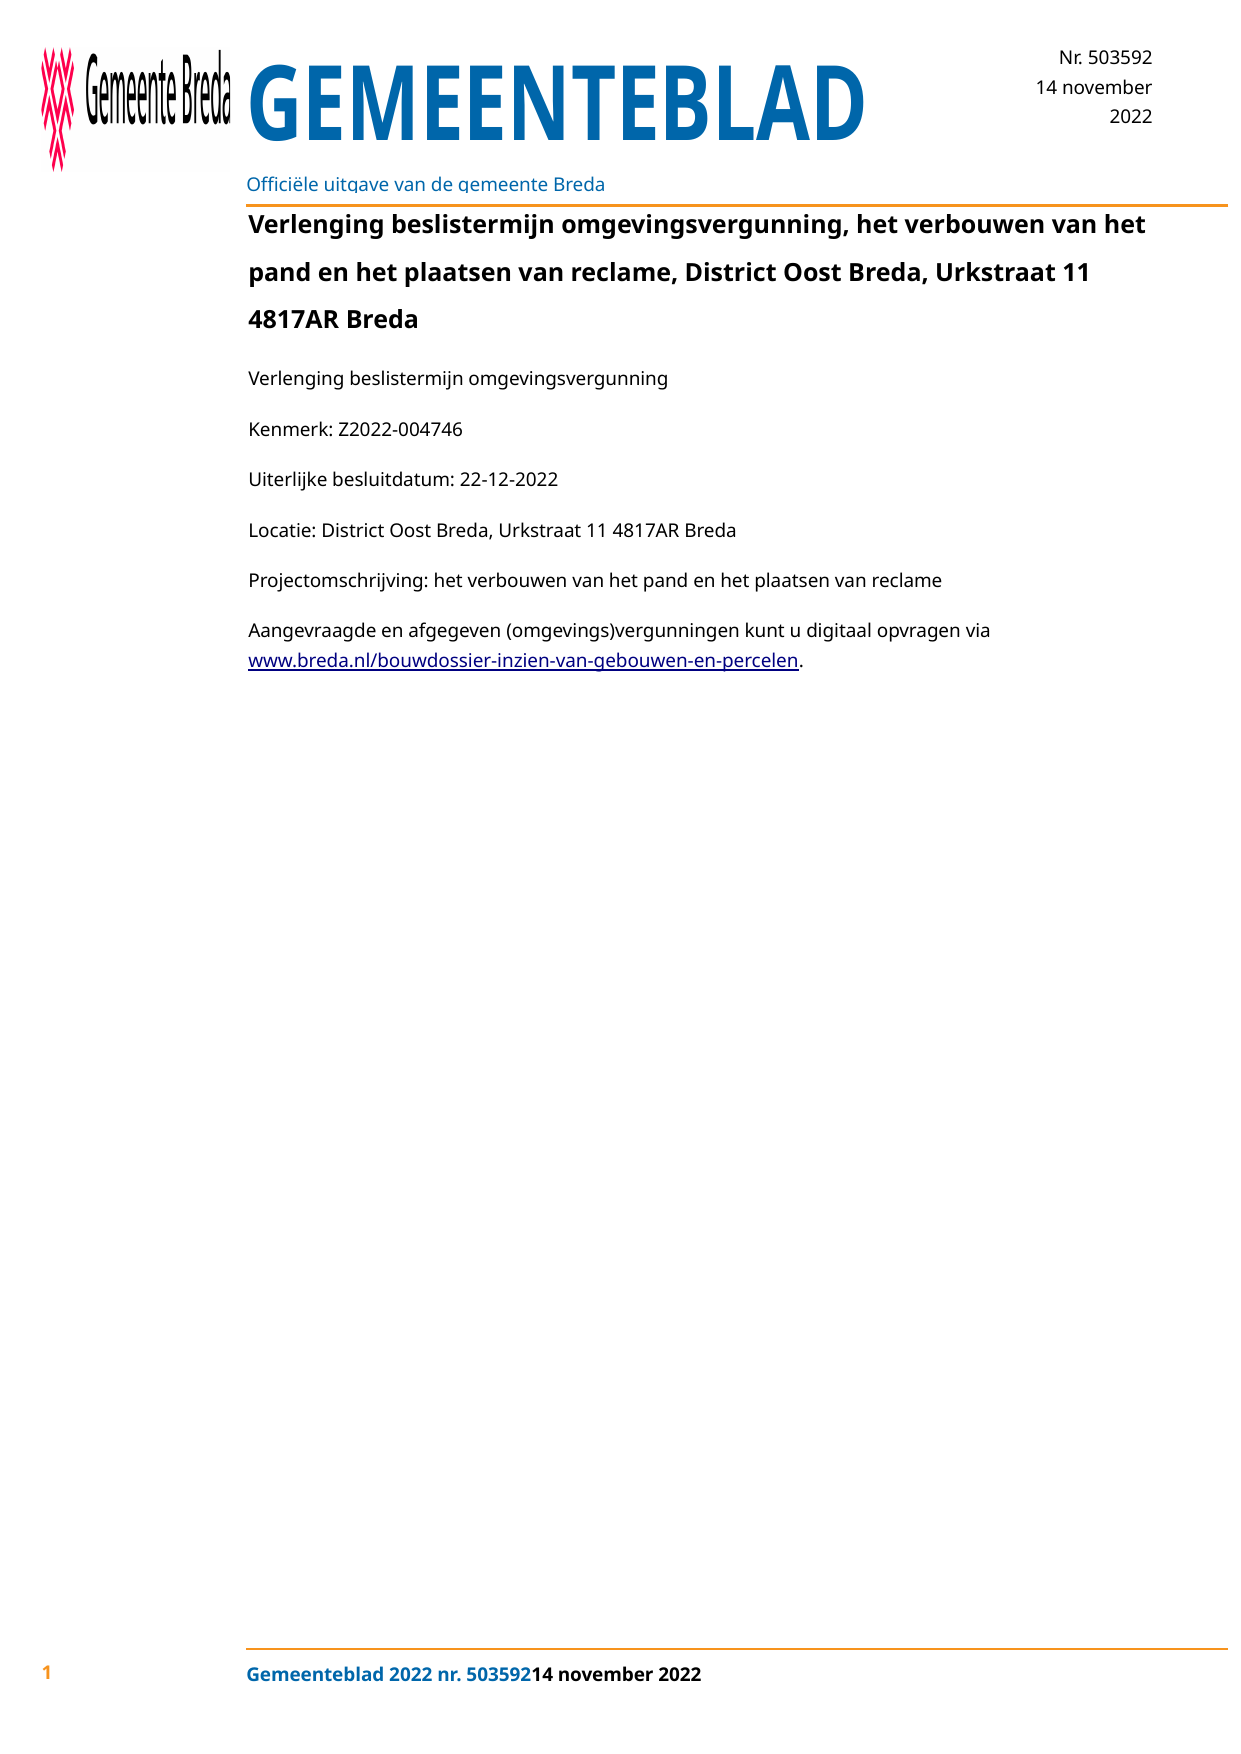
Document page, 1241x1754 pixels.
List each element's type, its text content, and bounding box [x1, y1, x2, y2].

text Verlenging beslistermijn omgevingsvergunning [248, 366, 1152, 391]
text Kenmerk: Z2022-004746 [248, 416, 1152, 442]
text Uiterlijke besluitdatum: 22-12-2022 [248, 466, 1152, 492]
picture [41, 47, 231, 172]
text Aangevraagde en afgegeven (omgevings)vergunningen kunt u digitaal opvragen via www.breda.nl/bouwdossier-inzien-van-gebouwen-en-percelen. [248, 618, 1152, 673]
text Projectomschrijving: het verbouwen van het pand en het plaatsen van reclame [248, 567, 1152, 593]
text Verlenging beslistermijn omgevingsvergunning, het verbouwen van het pand en het plaatsen van reclame, District Oost Breda, Urkstraat 11 4817AR Breda [248, 207, 1152, 336]
text Locatie: District Oost Breda, Urkstraat 11 4817AR Breda [248, 517, 1152, 542]
